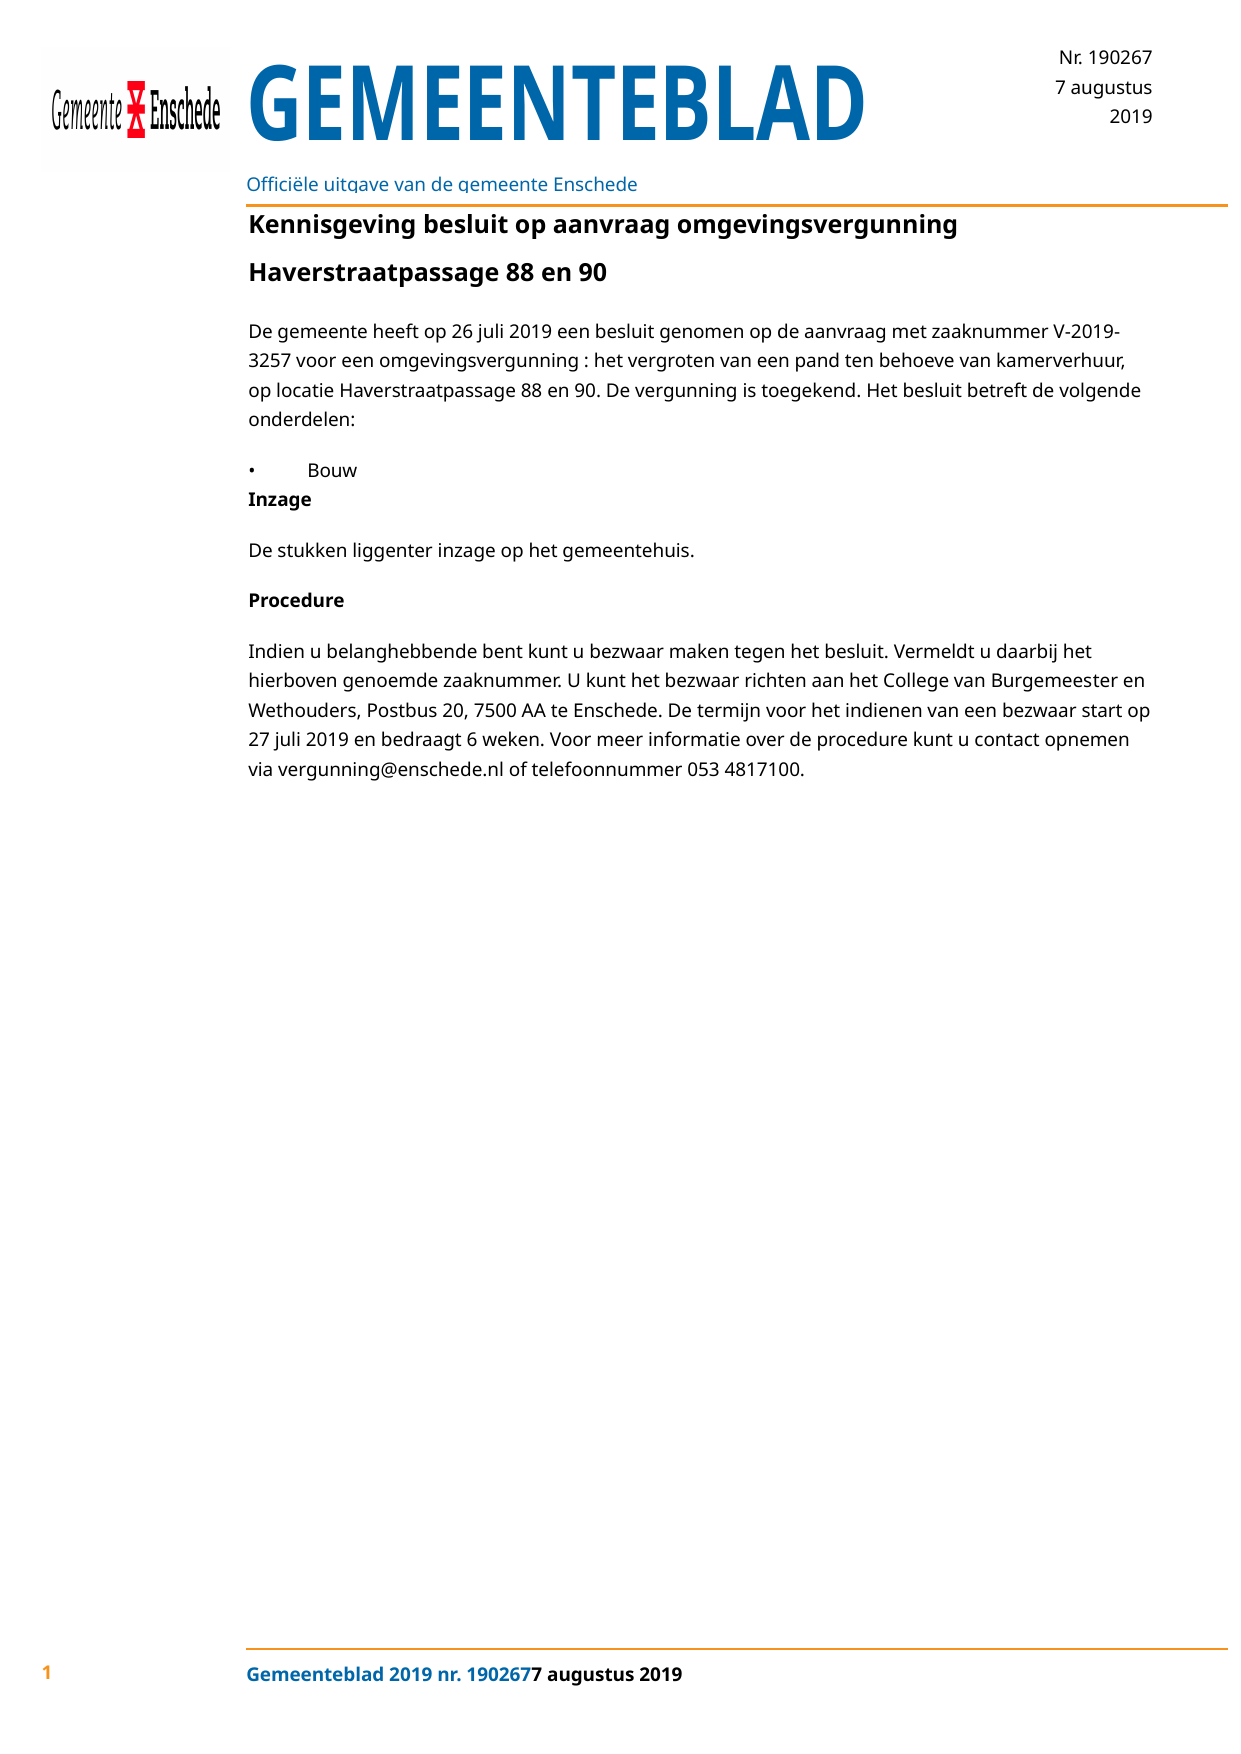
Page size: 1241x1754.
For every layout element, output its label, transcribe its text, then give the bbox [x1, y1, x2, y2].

text Procedure [248, 587, 1152, 613]
text Inzage [248, 487, 1152, 512]
text De gemeente heeft op 26 juli 2019 een besluit genomen op de aanvraag met zaaknummer V-2019-3257 voor een omgevingsvergunning : het vergroten van een pand ten behoeve van kamerverhuur, op locatie Haverstraatpassage 88 en 90. De vergunning is toegekend. Het besluit betreft de volgende onderdelen: [248, 318, 1152, 432]
text Indien u belanghebbende bent kunt u bezwaar maken tegen het besluit. Vermeldt u daarbij het hierboven genoemde zaaknummer. U kunt het bezwaar richten aan het College van Burgemees­ter en Wethouders, Postbus 20, 7500 AA te Enschede. De termijn voor het indienen van een bezwaar start op 27 juli 2019 en bedraagt 6 weken. Voor meer informatie over de procedure kunt u contact opnemen via vergunning@enschede.nl of telefoonnummer 053 4817100. [248, 638, 1152, 782]
text Kennisgeving besluit op aanvraag omgevingsvergunning Haverstraatpassage 88 en 90 [248, 207, 1152, 288]
list Bouw [248, 457, 1152, 483]
picture [41, 47, 231, 172]
text De stukken liggenter inzage op het gemeentehuis. [248, 537, 1152, 563]
